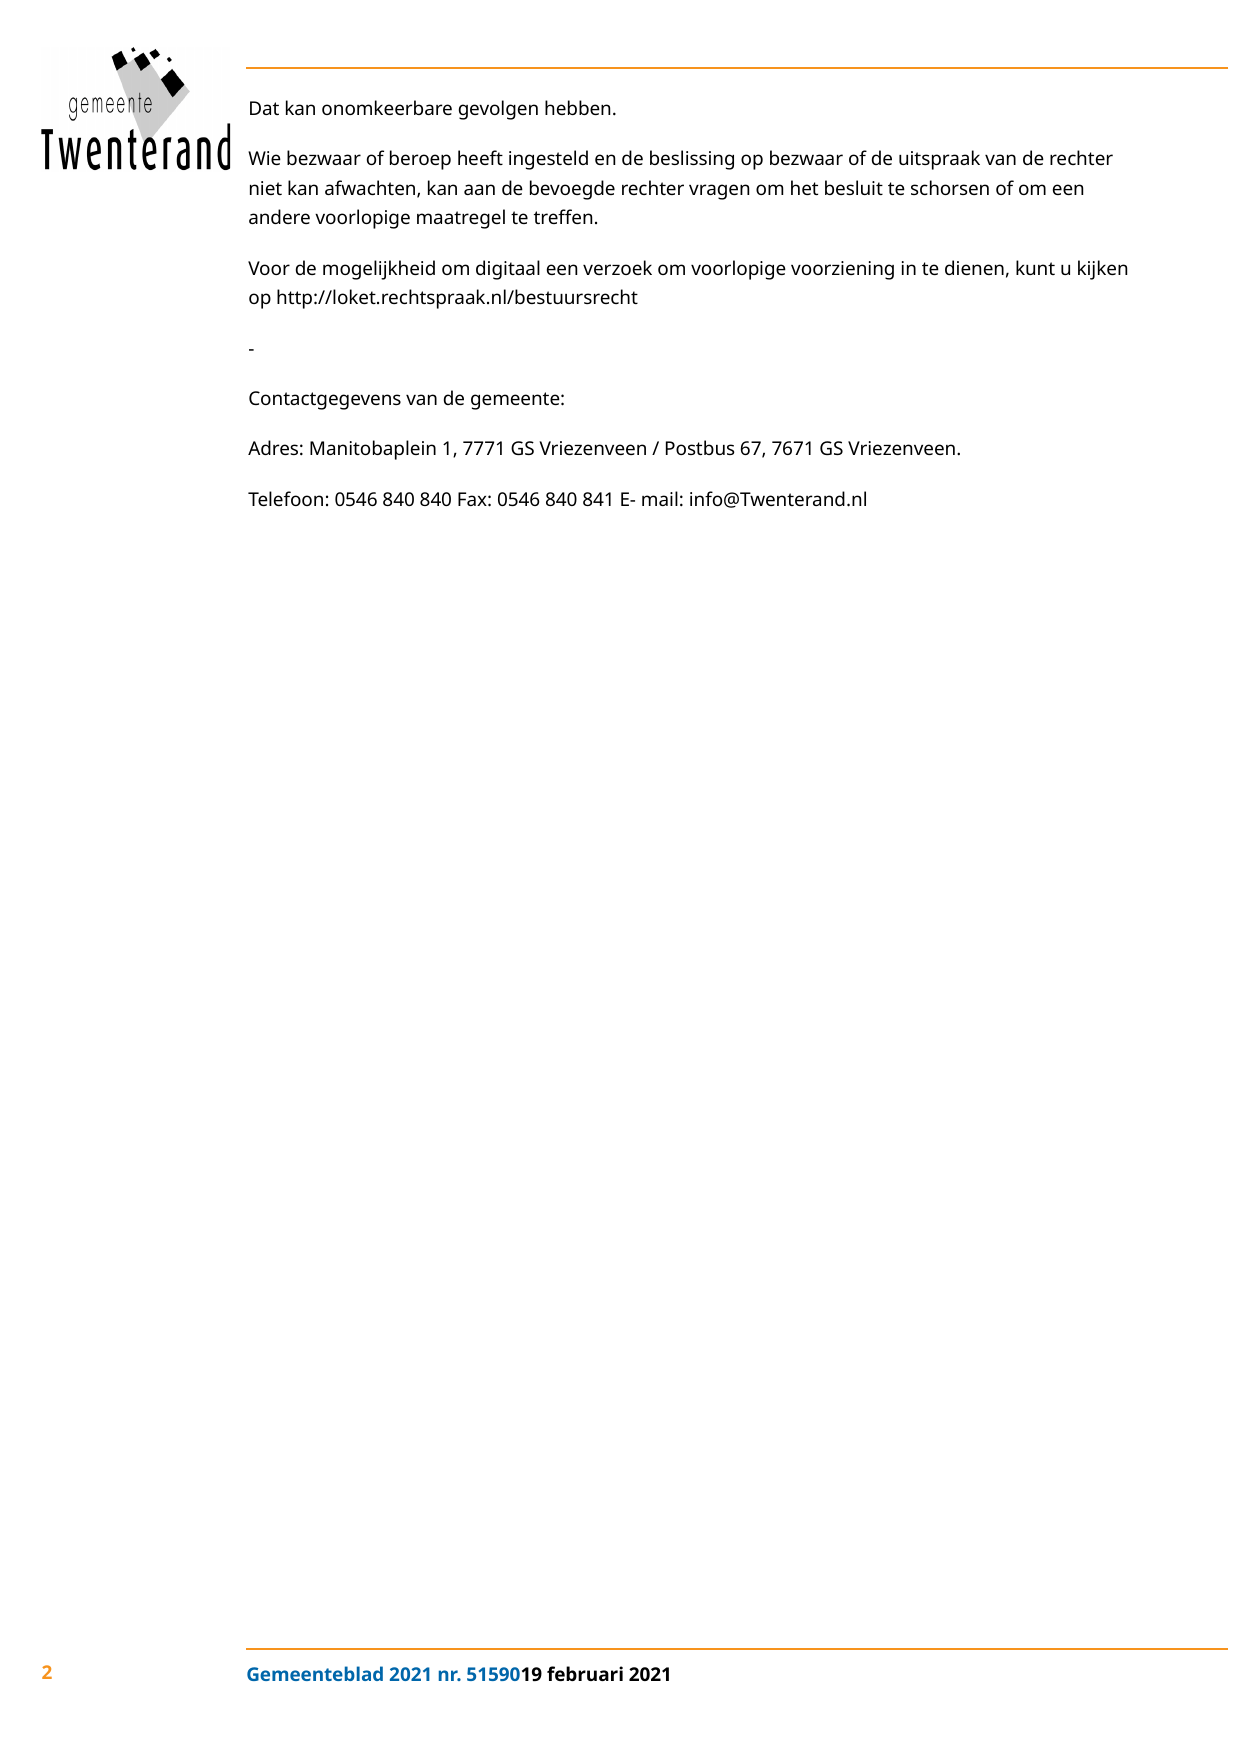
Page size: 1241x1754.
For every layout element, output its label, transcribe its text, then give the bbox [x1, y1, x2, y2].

picture [41, 47, 231, 172]
text Wie bezwaar of beroep heeft ingesteld en de beslissing op bezwaar of de uitspraak van de rechter niet kan afwachten, kan aan de bevoegde rechter vragen om het besluit te schorsen of om een andere voorlopige maatregel te treffen. [248, 145, 1152, 230]
text Adres: Manitobaplein 1, 7771 GS Vriezenveen / Postbus 67, 7671 GS Vriezenveen. [248, 436, 1152, 461]
text Dat kan onomkeerbare gevolgen hebben. [248, 95, 1152, 121]
text Voor de mogelijkheid om digitaal een verzoek om voorlopige voorziening in te dienen, kunt u kijken op http://loket.rechtspraak.nl/bestuursrecht [248, 255, 1152, 310]
text Contactgegevens van de gemeente: [248, 385, 1152, 411]
text - [248, 335, 1152, 361]
text Telefoon: 0546 840 840 Fax: 0546 840 841 E- mail: info@Twenterand.nl [248, 486, 1152, 512]
